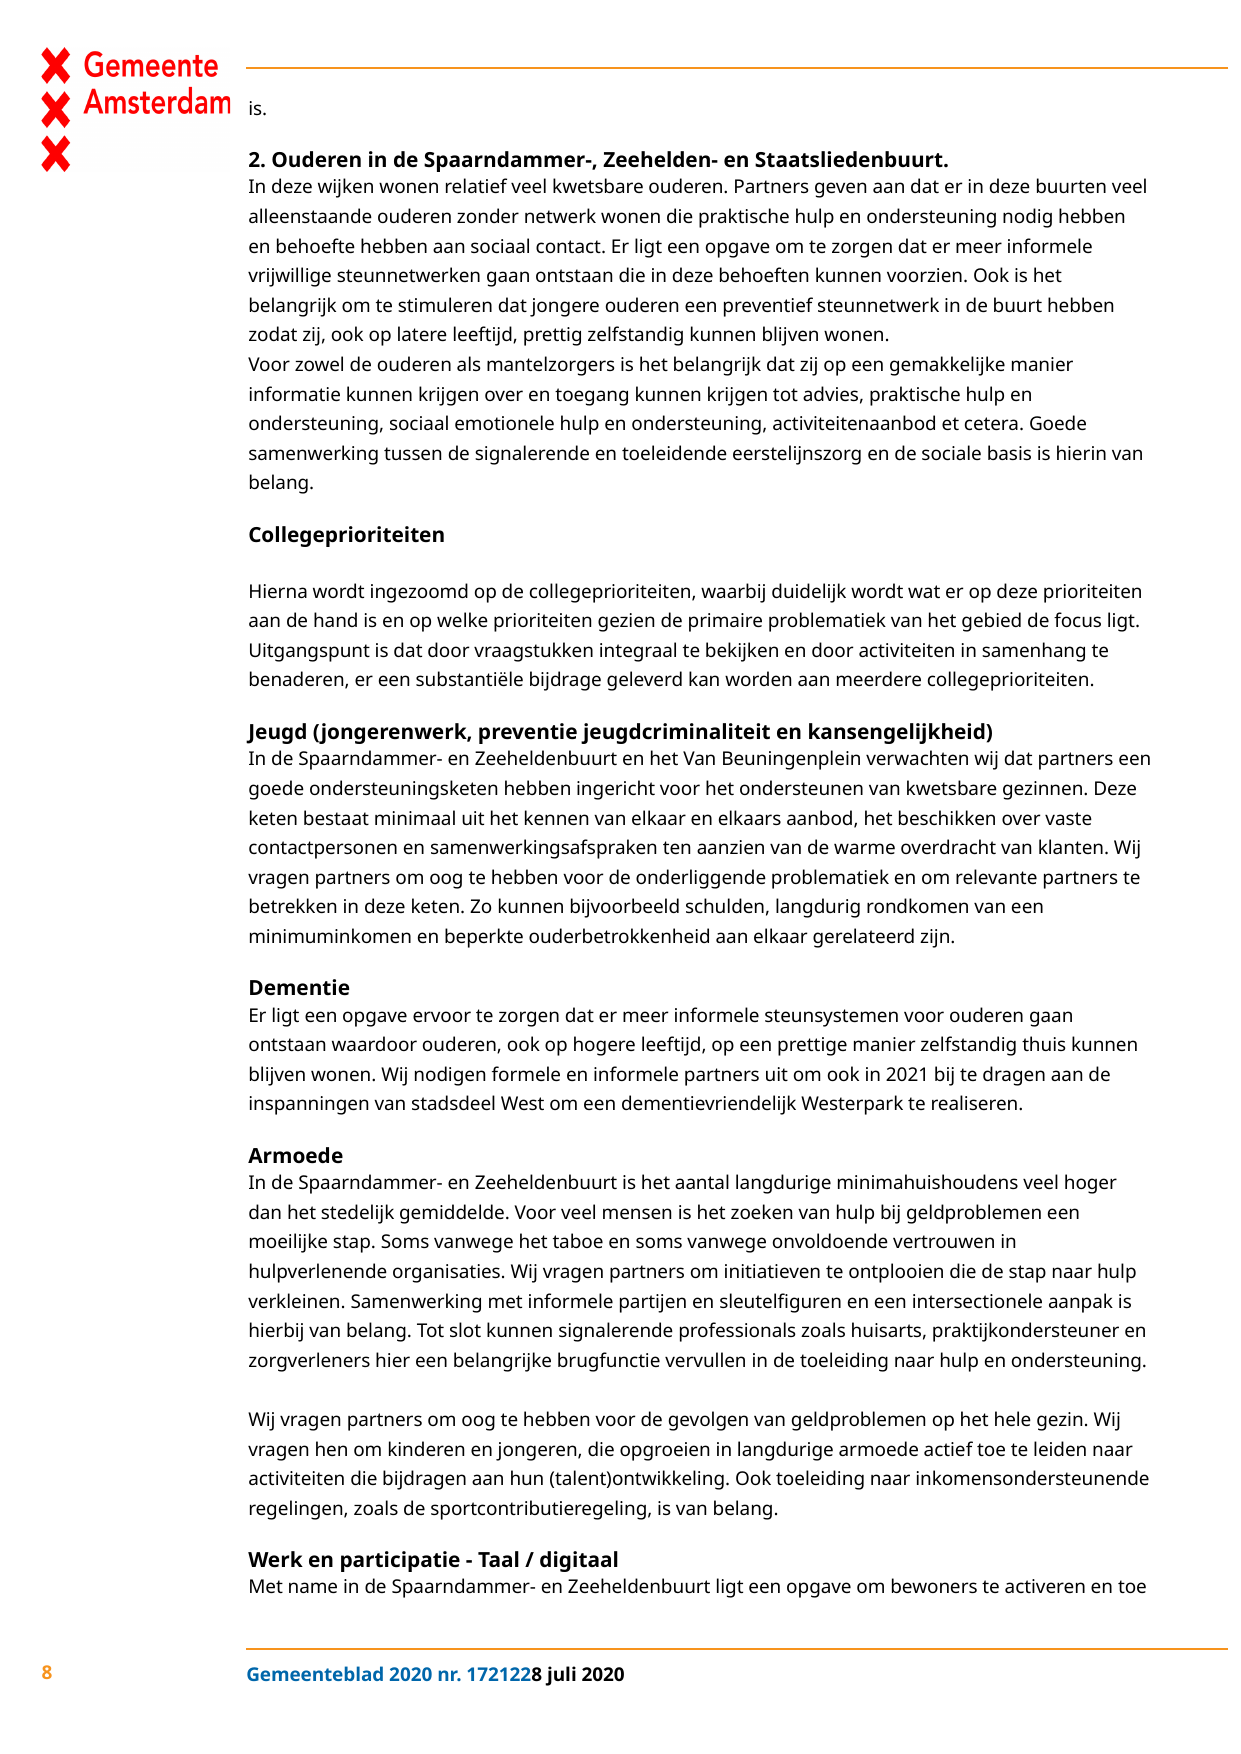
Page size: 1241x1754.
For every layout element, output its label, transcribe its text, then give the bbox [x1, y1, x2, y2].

text Voor zowel de ouderen als mantelzorgers is het belangrijk dat zij op een gemakkelijke manier informatie kunnen krijgen over en toegang kunnen krijgen tot advies, praktische hulp en ondersteuning, sociaal emotionele hulp en ondersteuning, activiteitenaanbod et cetera. Goede samenwerking tussen de signalerende en toeleidende eerstelijnszorg en de sociale basis is hierin van belang. [248, 351, 1152, 495]
text Armoede [248, 1141, 1152, 1169]
text Jeugd (jongerenwerk, preventie jeugdcriminaliteit en kansengelijkheid) [248, 717, 1152, 746]
text Werk en participatie - Taal / digitaal [248, 1545, 1152, 1574]
text In de Spaarndammer- en Zeeheldenbuurt is het aantal langdurige minimahuishoudens veel hoger dan het stedelijk gemiddelde. Voor veel mensen is het zoeken van hulp bij geldproblemen een moeilijke stap. Soms vanwege het taboe en soms vanwege onvoldoende vertrouwen in hulpverlenende organisaties. Wij vragen partners om initiatieven te ontplooien die de stap naar hulp verkleinen. Samenwerking met informele partijen en sleutelfiguren en een intersectionele aanpak is hierbij van belang. Tot slot kunnen signalerende professionals zoals huisarts, praktijkondersteuner en zorgverleners hier een belangrijke brugfunctie vervullen in de toeleiding naar hulp en ondersteuning. [248, 1169, 1152, 1373]
picture [41, 47, 231, 172]
text Hierna wordt ingezoomd op de collegeprioriteiten, waarbij duidelijk wordt wat er op deze prioriteiten aan de hand is en op welke prioriteiten gezien de primaire problematiek van het gebied de focus ligt. Uitgangspunt is dat door vraagstukken integraal te bekijken en door activiteiten in samenhang te benaderen, er een substantiële bijdrage geleverd kan worden aan meerdere collegeprioriteiten. [248, 578, 1152, 692]
text Dementie [248, 973, 1152, 1002]
text Collegeprioriteiten [248, 520, 1152, 548]
text In de Spaarndammer- en Zeeheldenbuurt en het Van Beuningenplein verwachten wij dat partners een goede ondersteuningsketen hebben ingericht voor het ondersteunen van kwetsbare gezinnen. Deze keten bestaat minimaal uit het kennen van elkaar en elkaars aanbod, het beschikken over vaste contactpersonen en samenwerkingsafspraken ten aanzien van de warme overdracht van klanten. Wij vragen partners om oog te hebben voor de onderliggende problematiek en om relevante partners te betrekken in deze keten. Zo kunnen bijvoorbeeld schulden, langdurig rondkomen van een minimuminkomen en beperkte ouderbetrokkenheid aan elkaar gerelateerd zijn. [248, 746, 1152, 949]
text Wij vragen partners om oog te hebben voor de gevolgen van geldproblemen op het hele gezin. Wij vragen hen om kinderen en jongeren, die opgroeien in langdurige armoede actief toe te leiden naar activiteiten die bijdragen aan hun (talent)ontwikkeling. Ook toeleiding naar inkomensondersteunende regelingen, zoals de sportcontributieregeling, is van belang. [248, 1406, 1152, 1521]
text Met name in de Spaarndammer- en Zeeheldenbuurt ligt een opgave om bewoners te activeren en toe [248, 1574, 1152, 1599]
text In deze wijken wonen relatief veel kwetsbare ouderen. Partners geven aan dat er in deze buurten veel alleenstaande ouderen zonder netwerk wonen die praktische hulp en ondersteuning nodig hebben en behoefte hebben aan sociaal contact. Er ligt een opgave om te zorgen dat er meer informele vrijwillige steunnetwerken gaan ontstaan die in deze behoeften kunnen voorzien. Ook is het belangrijk om te stimuleren dat jongere ouderen een preventief steunnetwerk in de buurt hebben zodat zij, ook op latere leeftijd, prettig zelfstandig kunnen blijven wonen. [248, 174, 1152, 347]
text is. [248, 95, 1152, 121]
text 2. Ouderen in de Spaarndammer-, Zeehelden- en Staatsliedenbuurt. [248, 145, 1152, 174]
text Er ligt een opgave ervoor te zorgen dat er meer informele steunsystemen voor ouderen gaan ontstaan waardoor ouderen, ook op hogere leeftijd, op een prettige manier zelfstandig thuis kunnen blijven wonen. Wij nodigen formele en informele partners uit om ook in 2021 bij te dragen aan de inspanningen van stadsdeel West om een dementievriendelijk Westerpark te realiseren. [248, 1002, 1152, 1116]
